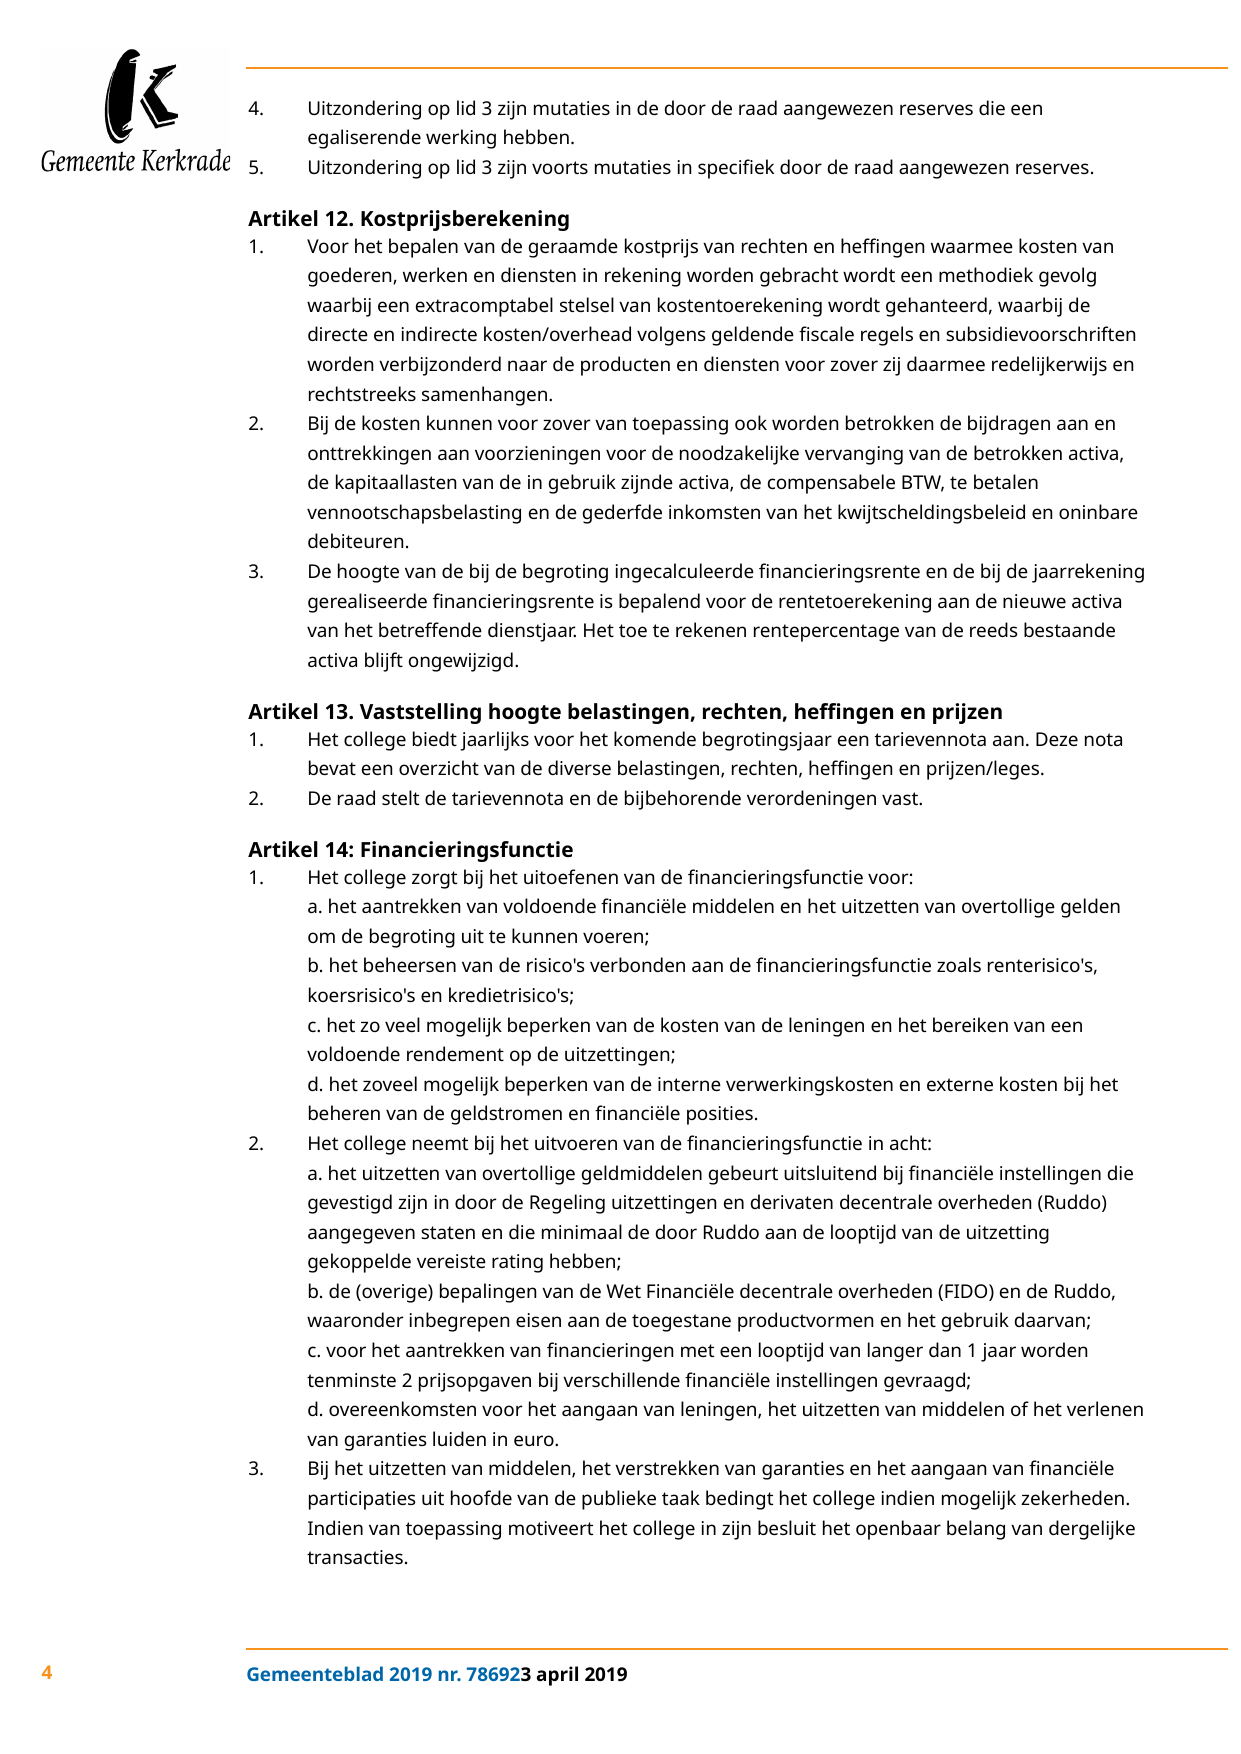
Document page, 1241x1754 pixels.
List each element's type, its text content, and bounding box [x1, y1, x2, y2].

list Uitzondering op lid 3 zijn mutaties in de door de raad aangewezen reserves die een egaliserende werking hebben. [248, 95, 1152, 150]
list Bij het uitzetten van middelen, het verstrekken van garanties en het aangaan van financiële participaties uit hoofde van de publieke taak bedingt het college indien mogelijk zekerheden. Indien van toepassing motiveert het college in zijn besluit het openbaar belang van dergelijke transacties. [248, 1456, 1152, 1570]
list Het college neemt bij het uitvoeren van de financieringsfunctie in acht: [248, 1130, 1152, 1156]
list d. het zoveel mogelijk beperken van de interne verwerkingskosten en externe kosten bij het beheren van de geldstromen en financiële posities. [248, 1071, 1152, 1126]
picture [41, 47, 231, 172]
text Artikel 14: Financieringsfunctie [248, 835, 1152, 864]
list a. het aantrekken van voldoende financiële middelen en het uitzetten van overtollige gelden om de begroting uit te kunnen voeren; [248, 893, 1152, 949]
text Artikel 12. Kostprijsberekening [248, 204, 1152, 233]
list De hoogte van de bij de begroting ingecalculeerde financieringsrente en de bij de jaarrekening gerealiseerde financieringsrente is bepalend voor de rentetoerekening aan de nieuwe activa van het betreffende dienstjaar. Het toe te rekenen rentepercentage van de reeds bestaande activa blijft ongewijzigd. [248, 558, 1152, 673]
list De raad stelt de tarievennota en de bijbehorende verordeningen vast. [248, 785, 1152, 811]
list c. het zo veel mogelijk beperken van de kosten van de leningen en het bereiken van een voldoende rendement op de uitzettingen; [248, 1012, 1152, 1067]
list Het college biedt jaarlijks voor het komende begrotingsjaar een tarievennota aan. Deze nota bevat een overzicht van de diverse belastingen, rechten, heffingen en prijzen/leges. [248, 726, 1152, 781]
list d. overeenkomsten voor het aangaan van leningen, het uitzetten van middelen of het verlenen van garanties luiden in euro. [248, 1396, 1152, 1452]
list Voor het bepalen van de geraamde kostprijs van rechten en heffingen waarmee kosten van goederen, werken en diensten in rekening worden gebracht wordt een methodiek gevolg waarbij een extracomptabel stelsel van kostentoerekening wordt gehanteerd, waarbij de directe en indirecte kosten/overhead volgens geldende fiscale regels en subsidievoorschriften worden verbijzonderd naar de producten en diensten voor zover zij daarmee redelijkerwijs en rechtstreeks samenhangen. [248, 233, 1152, 406]
list Bij de kosten kunnen voor zover van toepassing ook worden betrokken de bijdragen aan en onttrekkingen aan voorzieningen voor de noodzakelijke vervanging van de betrokken activa, de kapitaallasten van de in gebruik zijnde activa, de compensabele BTW, te betalen vennootschapsbelasting en de gederfde inkomsten van het kwijtscheldingsbeleid en oninbare debiteuren. [248, 410, 1152, 554]
text Artikel 13. Vaststelling hoogte belastingen, rechten, heffingen en prijzen [248, 697, 1152, 726]
list b. de (overige) bepalingen van de Wet Financiële decentrale overheden (FIDO) en de Ruddo, waaronder inbegrepen eisen aan de toegestane productvormen en het gebruik daarvan; [248, 1278, 1152, 1333]
list Het college zorgt bij het uitoefenen van de financieringsfunctie voor: [248, 864, 1152, 889]
list c. voor het aantrekken van financieringen met een looptijd van langer dan 1 jaar worden tenminste 2 prijsopgaven bij verschillende financiële instellingen gevraagd; [248, 1337, 1152, 1392]
list Uitzondering op lid 3 zijn voorts mutaties in specifiek door de raad aangewezen reserves. [248, 154, 1152, 180]
list b. het beheersen van de risico's verbonden aan de financieringsfunctie zoals renterisico's, koersrisico's en kredietrisico's; [248, 953, 1152, 1008]
list a. het uitzetten van overtollige geldmiddelen gebeurt uitsluitend bij financiële instellingen die gevestigd zijn in door de Regeling uitzettingen en derivaten decentrale overheden (Ruddo) aangegeven staten en die minimaal de door Ruddo aan de looptijd van de uitzetting gekoppelde vereiste rating hebben; [248, 1160, 1152, 1274]
